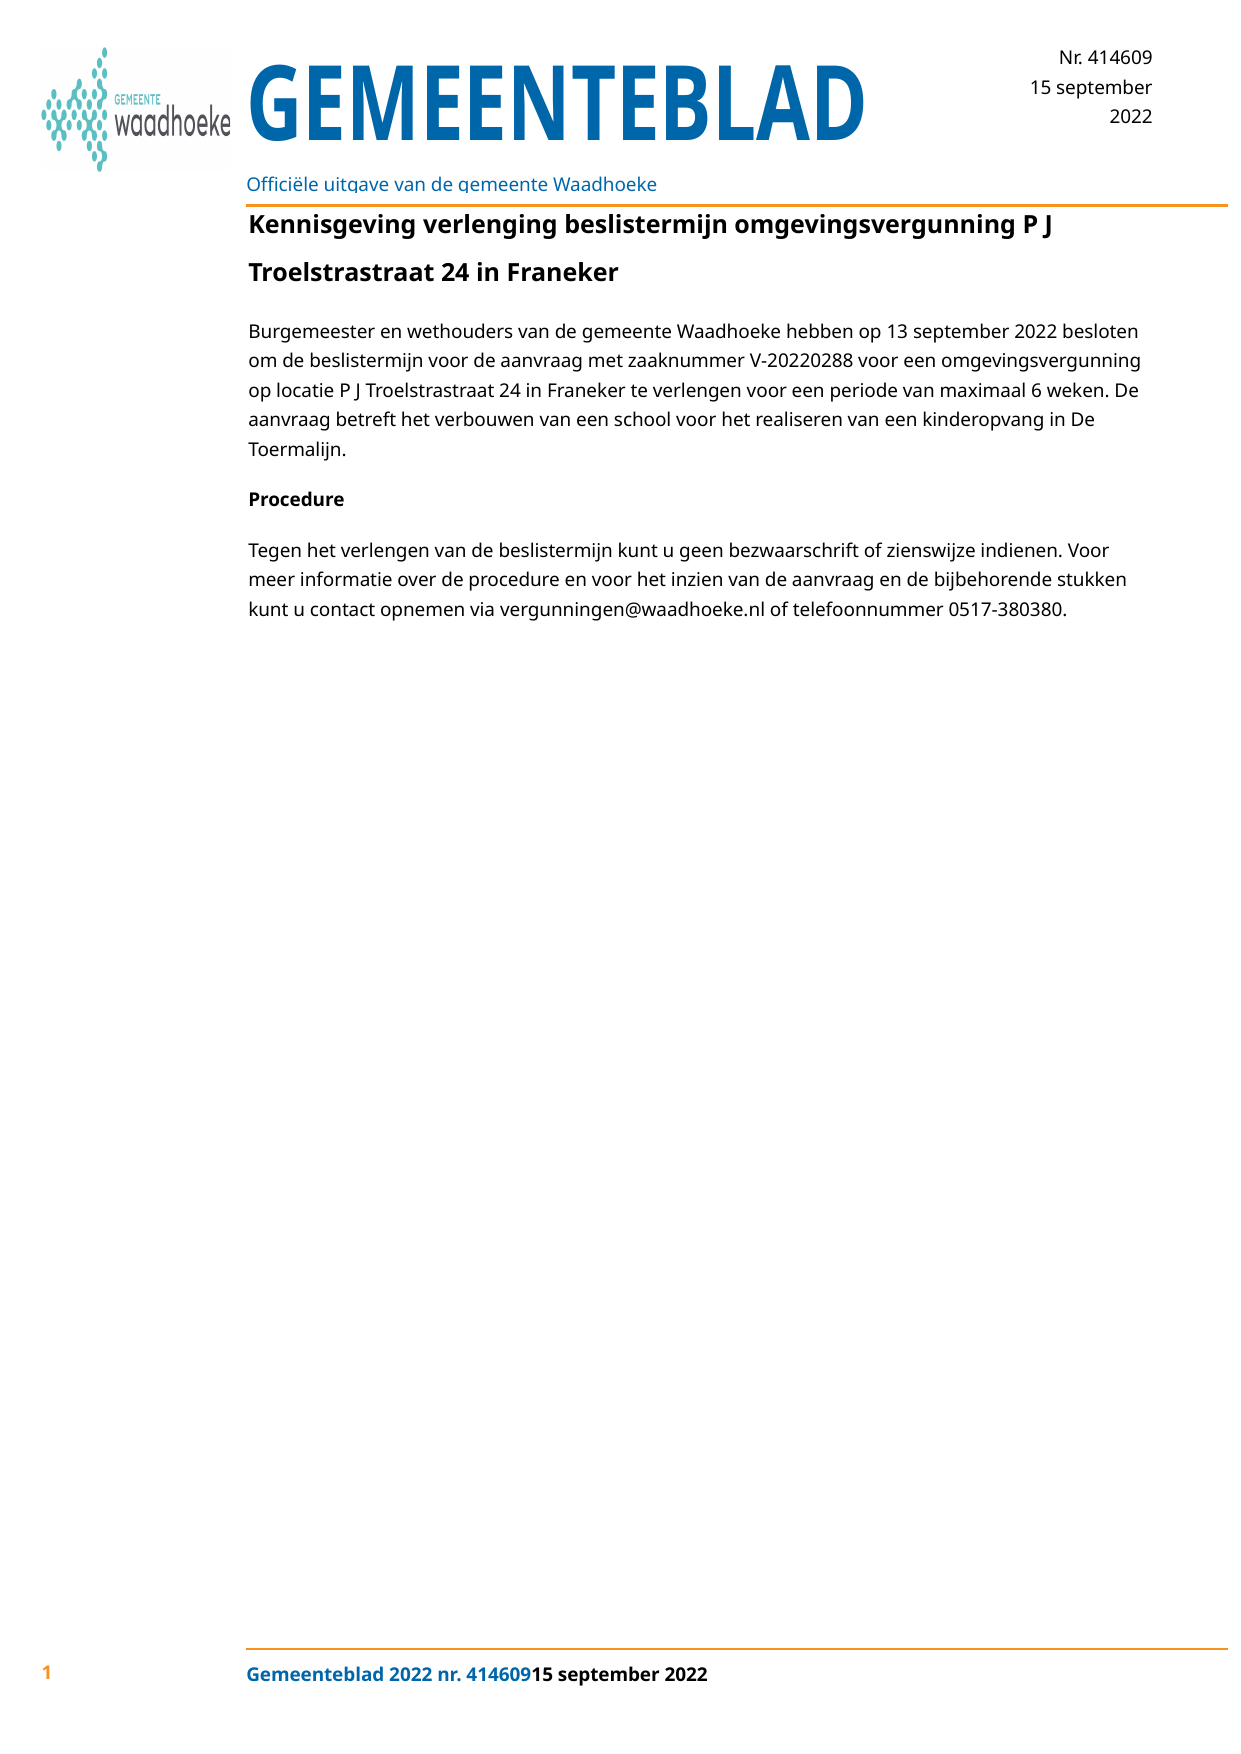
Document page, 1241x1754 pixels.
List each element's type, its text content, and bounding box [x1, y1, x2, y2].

picture [41, 47, 231, 172]
text Procedure [248, 487, 1152, 512]
text Kennisgeving verlenging beslistermijn omgevingsvergunning P J Troelstrastraat 24 in Franeker [248, 207, 1152, 288]
text Burgemeester en wethouders van de gemeente Waadhoeke hebben op 13 september 2022 besloten om de beslistermijn voor de aanvraag met zaaknummer V-20220288 voor een omgevingsvergunning op locatie P J Troelstrastraat 24 in Franeker te verlengen voor een periode van maximaal 6 weken. De aanvraag betreft het verbouwen van een school voor het realiseren van een kinderopvang in De Toermalijn. [248, 318, 1152, 462]
text Tegen het verlengen van de beslistermijn kunt u geen bezwaarschrift of zienswijze indienen. Voor meer informatie over de procedure en voor het inzien van de aanvraag en de bijbehorende stukken kunt u contact opnemen via vergunningen@waadhoeke.nl of telefoonnummer 0517-380380. [248, 537, 1152, 622]
